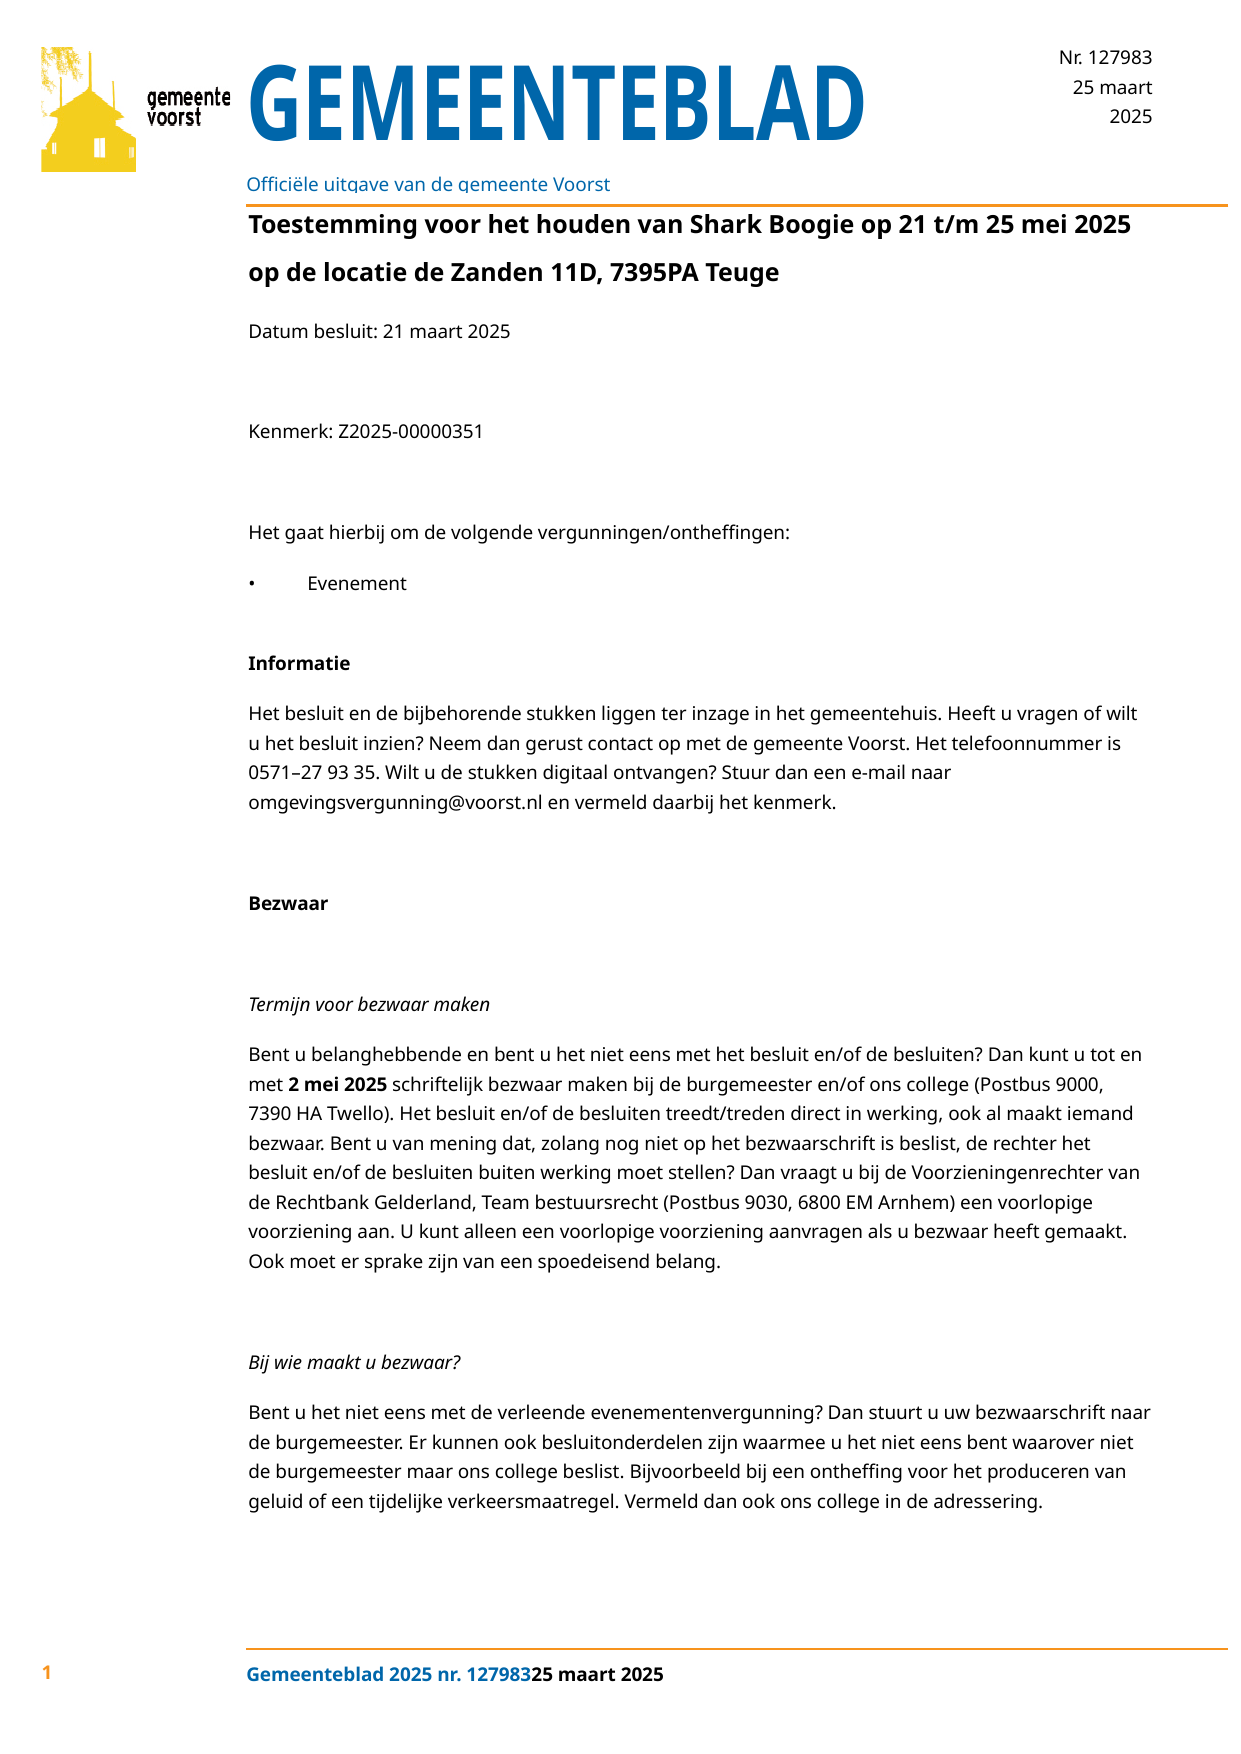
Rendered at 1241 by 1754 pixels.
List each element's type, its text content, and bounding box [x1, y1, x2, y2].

text Bezwaar [248, 890, 1152, 916]
text Informatie [248, 650, 1152, 676]
text Datum besluit: 21 maart 2025 [248, 318, 1152, 344]
text Termijn voor bezwaar maken [248, 991, 1152, 1017]
picture [41, 47, 231, 172]
text Kenmerk: Z2025-00000351 [248, 419, 1152, 444]
text Toestemming voor het houden van Shark Boogie op 21 t/m 25 mei 2025 op de locatie de Zanden 11D, 7395PA Teuge [248, 207, 1152, 288]
text Bent u het niet eens met de verleende evenementenvergunning? Dan stuurt u uw bezwaarschrift naar de burgemeester. Er kunnen ook besluitonderdelen zijn waarmee u het niet eens bent waarover niet de burgemeester maar ons college beslist. Bijvoorbeeld bij een ontheffing voor het produceren van geluid of een tijdelijke verkeersmaatregel. Vermeld dan ook ons college in de adressering. [248, 1399, 1152, 1514]
text Het besluit en de bijbehorende stukken liggen ter inzage in het gemeentehuis. Heeft u vragen of wilt u het besluit inzien? Neem dan gerust contact op met de gemeente Voorst. Het telefoonnummer is 0571–27 93 35. Wilt u de stukken digitaal ontvangen? Stuur dan een e-mail naar omgevingsvergunning@voorst.nl en vermeld daarbij het kenmerk. [248, 700, 1152, 815]
list Evenement [248, 570, 1152, 596]
text Het gaat hierbij om de volgende vergunningen/ontheffingen: [248, 519, 1152, 545]
text Bij wie maakt u bezwaar? [248, 1349, 1152, 1375]
text Bent u belanghebbende en bent u het niet eens met het besluit en/of de besluiten? Dan kunt u tot en met 2 mei 2025 schriftelijk bezwaar maken bij de burgemeester en/of ons college (Postbus 9000, 7390 HA Twello). Het besluit en/of de besluiten treedt/treden direct in werking, ook al maakt iemand bezwaar. Bent u van mening dat, zolang nog niet op het bezwaarschrift is beslist, de rechter het besluit en/of de besluiten buiten werking moet stellen? Dan vraagt u bij de Voorzieningenrechter van de Rechtbank Gelderland, Team bestuursrecht (Postbus 9030, 6800 EM Arnhem) een voorlopige voorziening aan. U kunt alleen een voorlopige voorziening aanvragen als u bezwaar heeft gemaakt. Ook moet er sprake zijn van een spoedeisend belang. [248, 1041, 1152, 1274]
